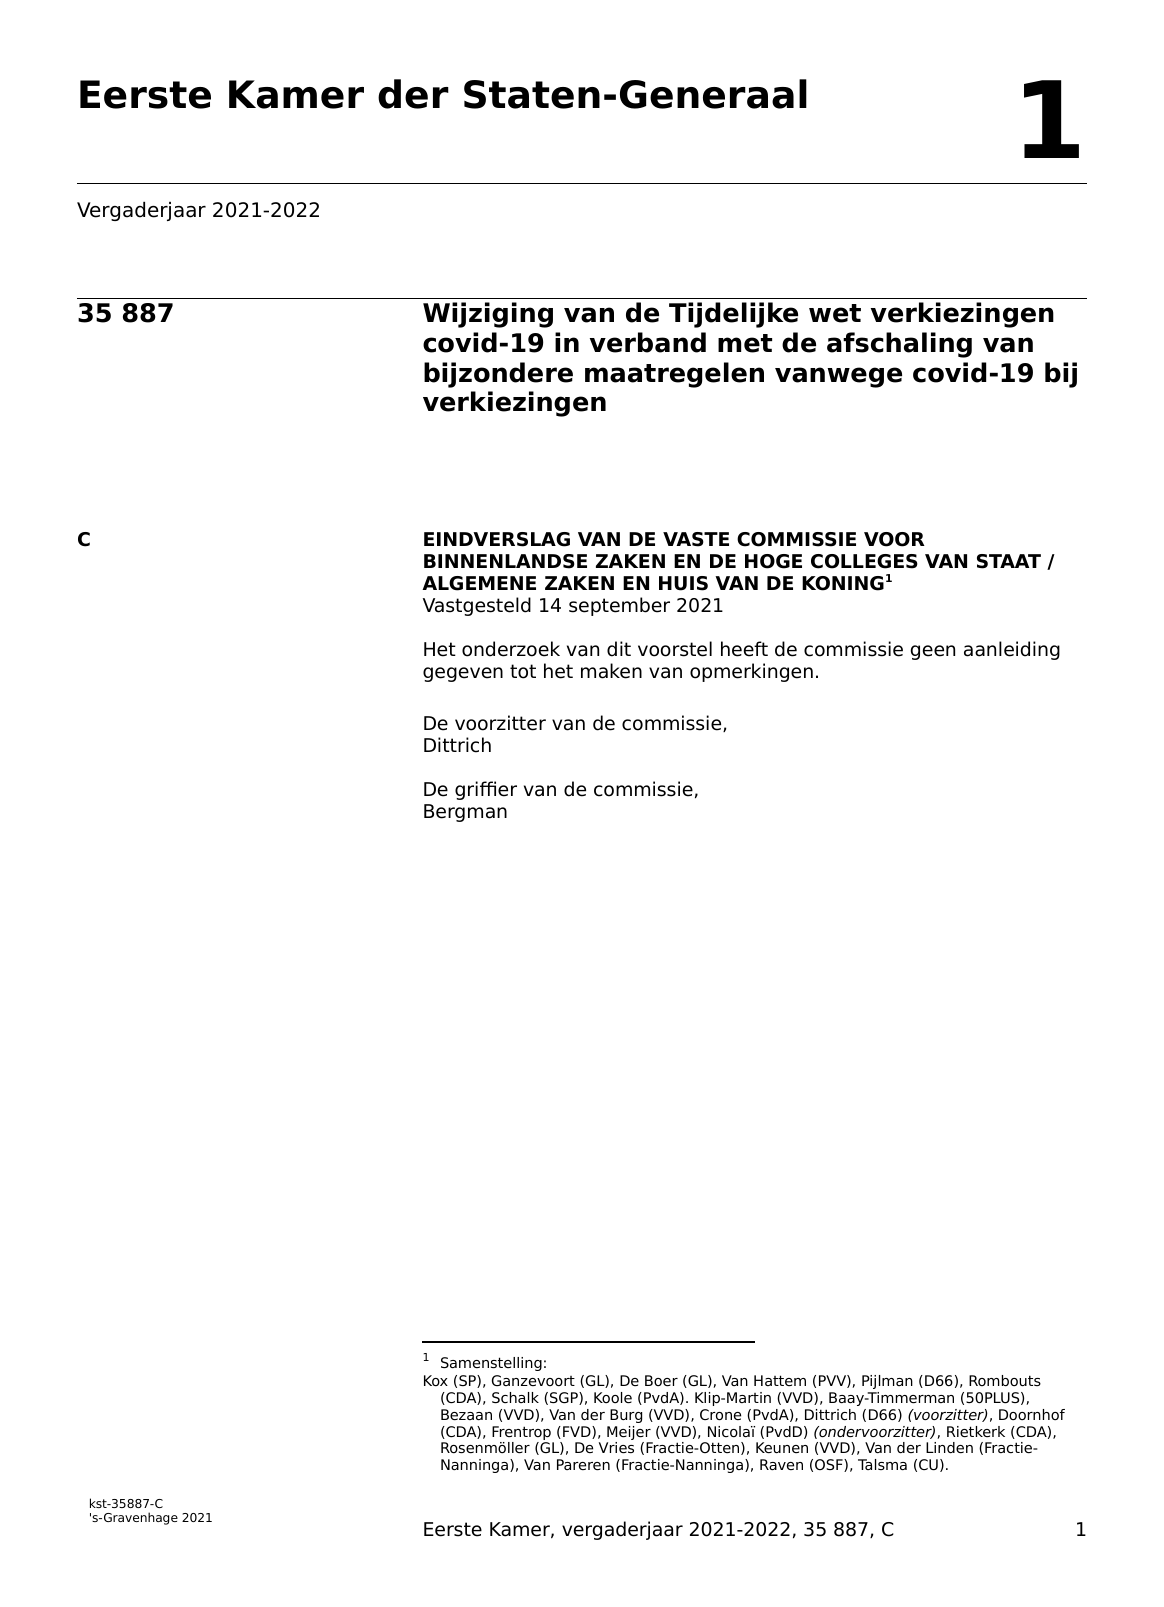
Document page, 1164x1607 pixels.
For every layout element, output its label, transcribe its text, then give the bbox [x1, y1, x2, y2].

text Vastgesteld 14 september 2021 [422, 595, 1087, 617]
text Samenstelling: [422, 1351, 1087, 1373]
table_cell Vergaderjaar 2021-2022 [77, 184, 1087, 298]
text Het onderzoek van dit voorstel heeft de commissie geen aanleiding gegeven tot het maken van opmerkingen. [422, 639, 1087, 683]
subtitle 35 887 Wijziging van de Tijdelijke wet verkiezingen covid-19 in verband met de afschaling van bijzondere maatregelen vanwege covid-19 bij verkiezingen [77, 299, 1087, 418]
text De voorzitter van de commissie, Dittrich [422, 713, 1087, 757]
table_header 1 [886, 59, 1087, 183]
table_header Eerste Kamer der Staten-Generaal [77, 59, 886, 183]
text kst-35887-C [88, 1497, 323, 1511]
text 's-Gravenhage 2021 [88, 1511, 323, 1525]
text Kox (SP), Ganzevoort (GL), De Boer (GL), Van Hattem (PVV), Pijlman (D66), Rombouts (CDA), Schalk (SGP), Koole (PvdA). Klip-Martin (VVD), Baay-Timmerman (50PLUS), Bezaan (VVD), Van der Burg (VVD), Crone (PvdA), Dittrich (D66) (voorzitter), Doornhof (CDA), Frentrop (FVD), Meijer (VVD), Nicolaï (PvdD) (ondervoorzitter), Rietkerk (CDA), Rosenmöller (GL), De Vries (Fractie-Otten), Keunen (VVD), Van der Linden (Fractie-Nanninga), Van Pareren (Fractie-Nanninga), Raven (OSF), Talsma (CU). [422, 1373, 1087, 1474]
subtitle C EINDVERSLAG VAN DE VASTE COMMISSIE VOOR BINNENLANDSE ZAKEN EN DE HOGE COLLEGES VAN STAAT / ALGEMENE ZAKEN EN HUIS VAN DE KONING [77, 529, 1087, 595]
text De griffier van de commissie, Bergman [422, 779, 1087, 823]
